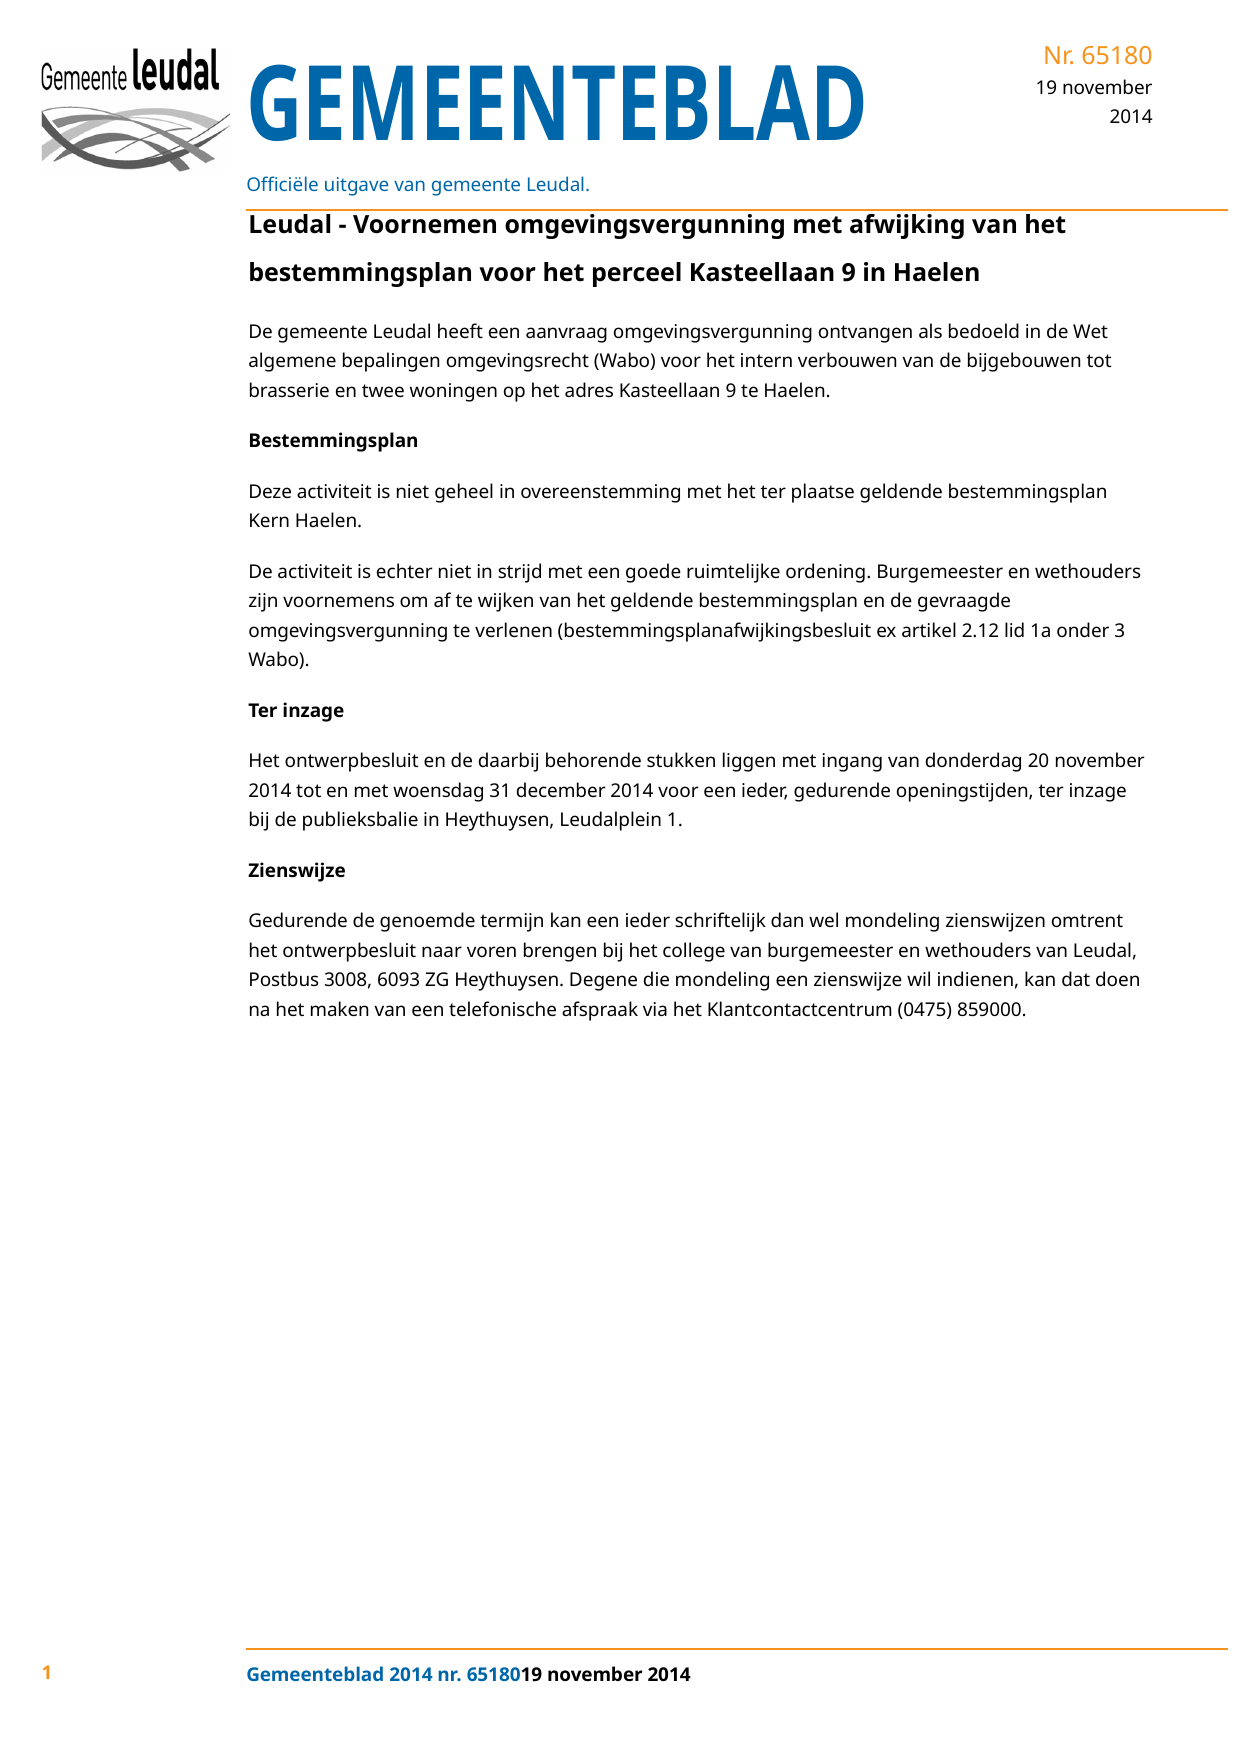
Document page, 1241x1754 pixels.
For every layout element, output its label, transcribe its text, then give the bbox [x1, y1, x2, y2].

picture [41, 47, 231, 172]
text De activiteit is echter niet in strijd met een goede ruimtelijke ordening. Burgemeester en wethouders zijn voornemens om af te wijken van het geldende bestemmingsplan en de gevraagde omgevingsvergunning te verlenen (bestemmingsplanafwijkingsbesluit ex artikel 2.12 lid 1a onder 3 Wabo). [248, 558, 1152, 672]
text Deze activiteit is niet geheel in overeenstemming met het ter plaatse geldende bestemmingsplan Kern Haelen. [248, 478, 1152, 533]
text Zienswijze [248, 857, 1152, 883]
text De gemeente Leudal heeft een aanvraag omgevingsvergunning ontvangen als bedoeld in de Wet algemene bepalingen omgevingsrecht (Wabo) voor het intern verbouwen van de bijgebouwen tot brasserie en twee woningen op het adres Kasteellaan 9 te Haelen. [248, 318, 1152, 403]
text Leudal - Voornemen omgevingsvergunning met afwijking van het bestemmingsplan voor het perceel Kasteellaan 9 in Haelen [248, 211, 1152, 288]
text Het ontwerpbesluit en de daarbij behorende stukken liggen met ingang van donderdag 20 november 2014 tot en met woensdag 31 december 2014 voor een ieder, gedurende openingstijden, ter inzage bij de publieksbalie in Heythuysen, Leudalplein 1. [248, 747, 1152, 832]
text Bestemmingsplan [248, 427, 1152, 453]
text Ter inzage [248, 697, 1152, 723]
text Gedurende de genoemde termijn kan een ieder schriftelijk dan wel mondeling zienswijzen omtrent het ontwerpbesluit naar voren brengen bij het college van burgemeester en wethouders van Leudal, Postbus 3008, 6093 ZG Heythuysen. Degene die mondeling een zienswijze wil indienen, kan dat doen na het maken van een telefonische afspraak via het Klantcontactcentrum (0475) 859000. [248, 907, 1152, 1022]
